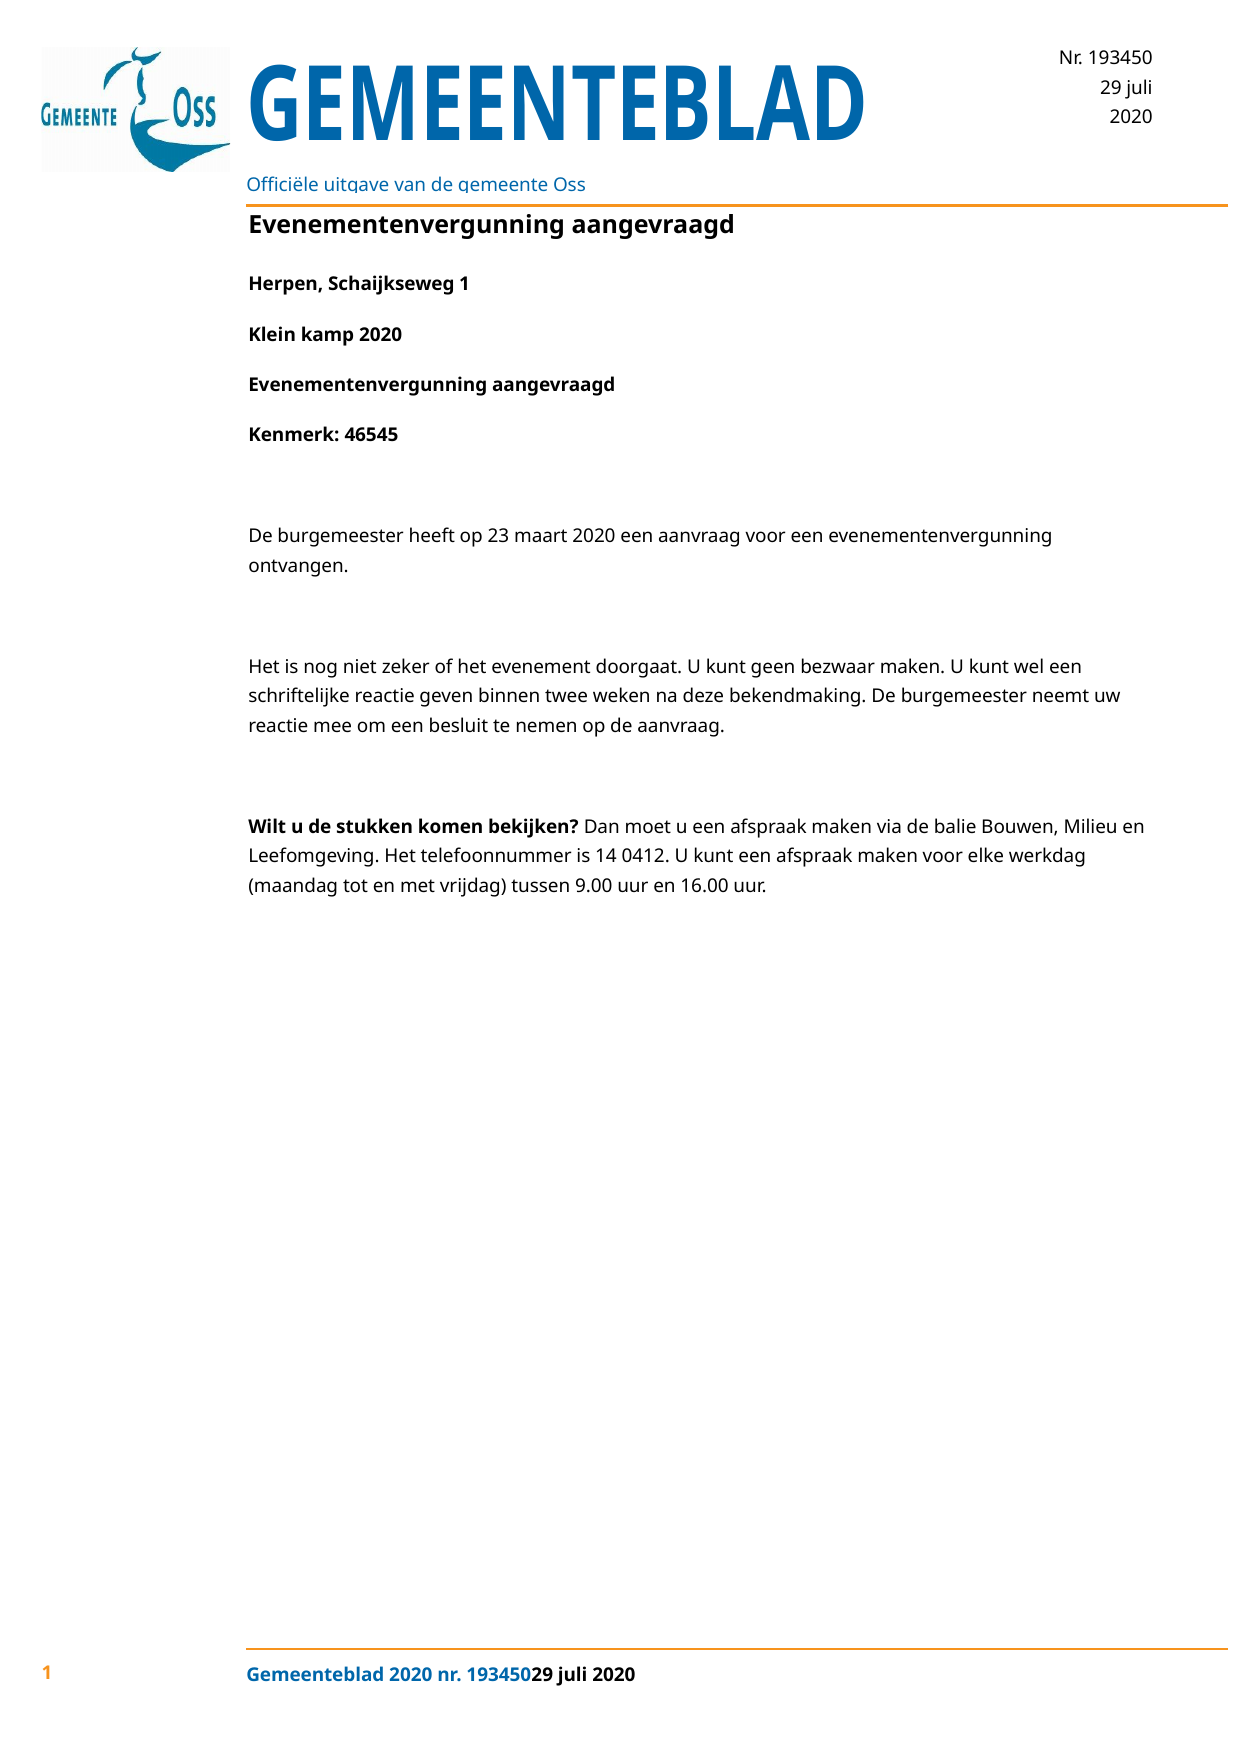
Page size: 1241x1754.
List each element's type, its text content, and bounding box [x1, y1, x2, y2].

text Herpen, Schaijkseweg 1 [248, 270, 1152, 296]
text Evenementenvergunning aangevraagd [248, 371, 1152, 397]
text Het is nog niet zeker of het evenement doorgaat. U kunt geen bezwaar maken. U kunt wel een schriftelijke reactie geven binnen twee weken na deze bekendmaking. De burgemeester neemt uw reactie mee om een besluit te nemen op de aanvraag. [248, 653, 1152, 738]
text Kenmerk: 46545 [248, 422, 1152, 447]
text Wilt u de stukken komen bekijken? Dan moet u een afspraak maken via de balie Bouwen, Milieu en Leefomgeving. Het telefoonnummer is 14 0412. U kunt een afspraak maken voor elke werkdag (maandag tot en met vrijdag) tussen 9.00 uur en 16.00 uur. [248, 813, 1152, 898]
text De burgemeester heeft op 23 maart 2020 een aanvraag voor een evenementenvergunning ontvangen. [248, 522, 1152, 578]
text Klein kamp 2020 [248, 321, 1152, 346]
picture [41, 47, 231, 172]
text Evenementenvergunning aangevraagd [248, 207, 1152, 241]
